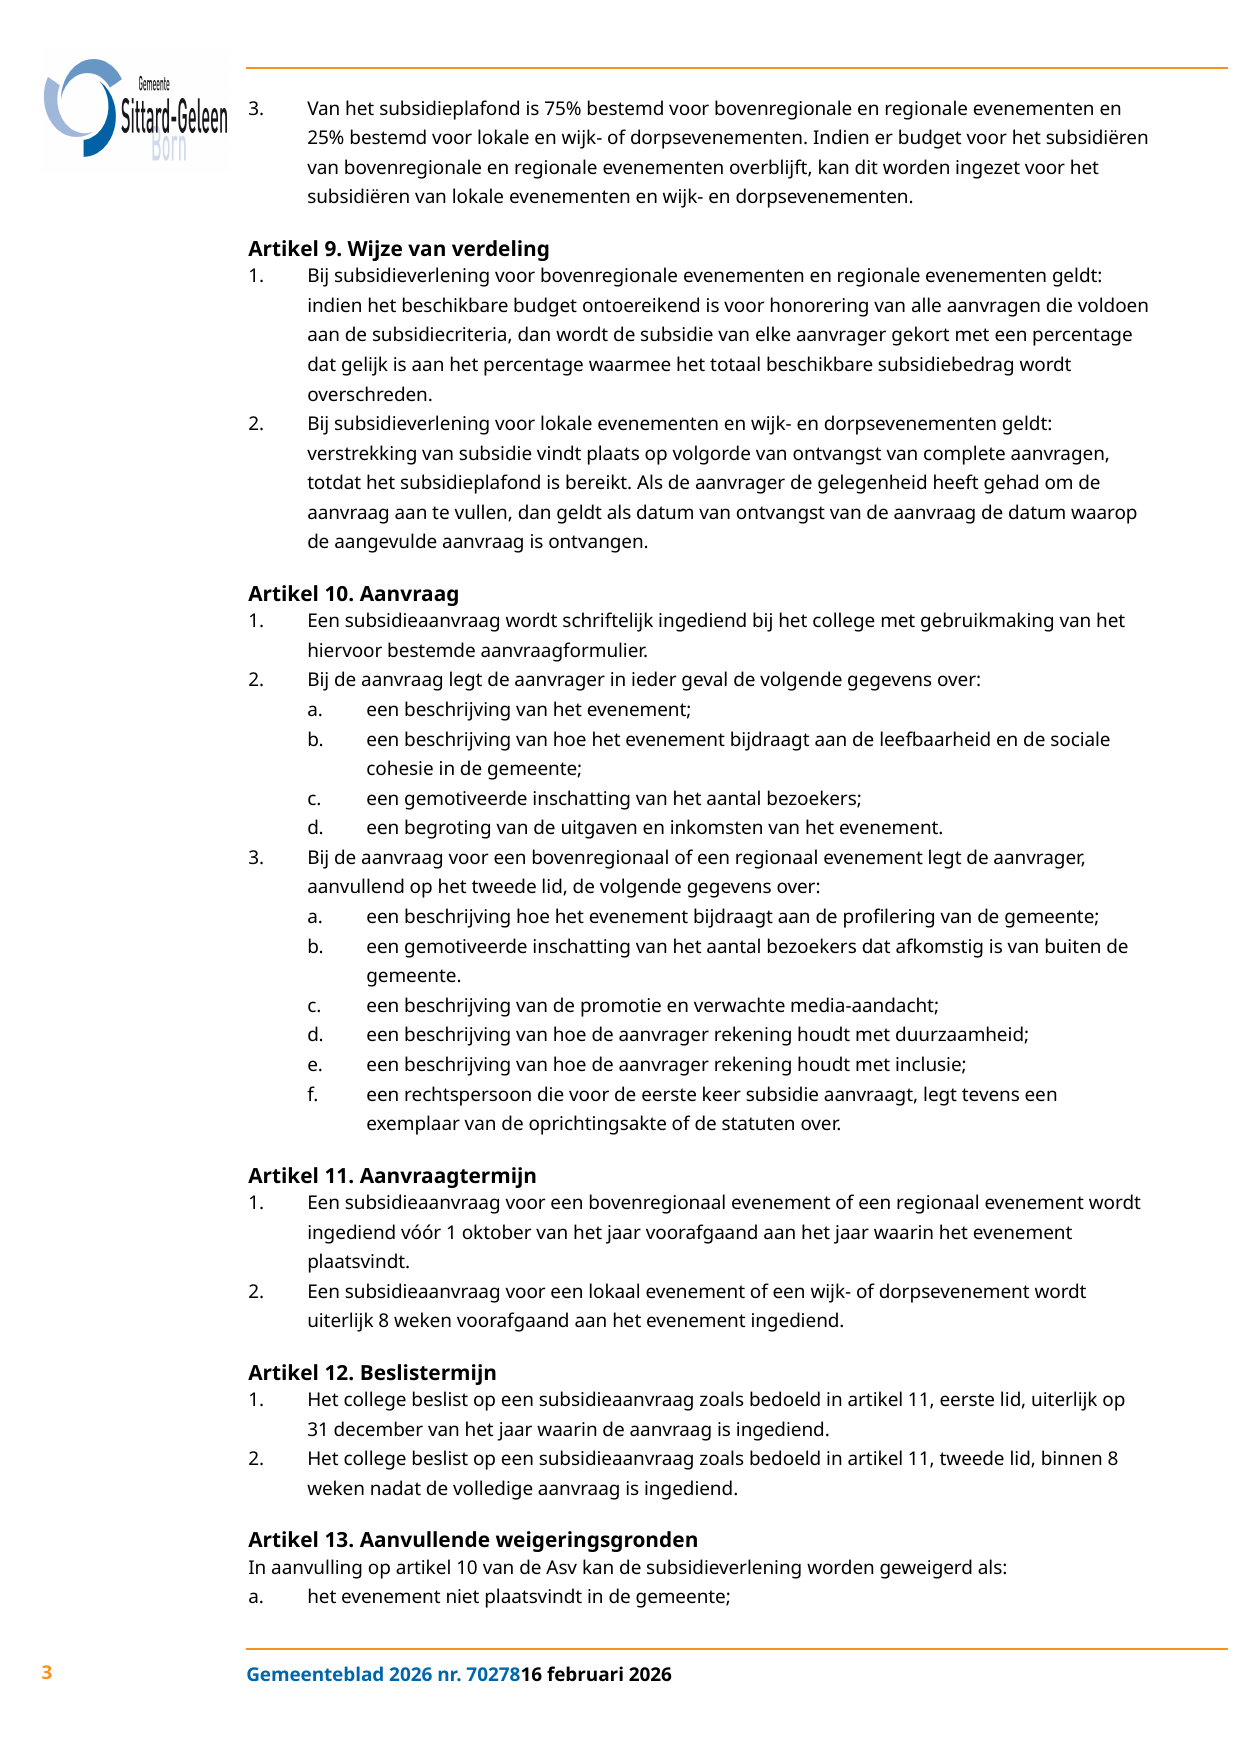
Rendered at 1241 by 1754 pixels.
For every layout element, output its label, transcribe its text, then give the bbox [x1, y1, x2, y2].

list Van het subsidieplafond is 75% bestemd voor bovenregionale en regionale evenementen en 25% bestemd voor lokale en wijk- of dorpsevenementen. Indien er budget voor het subsidiëren van bovenregionale en regionale evenementen overblijft, kan dit worden ingezet voor het subsidiëren van lokale evenementen en wijk- en dorpsevenementen. [248, 95, 1152, 209]
list een beschrijving van hoe de aanvrager rekening houdt met inclusie; [307, 1051, 1152, 1077]
list Een subsidieaanvraag voor een lokaal evenement of een wijk- of dorpsevenement wordt uiterlijk 8 weken voorafgaand aan het evenement ingediend. [248, 1278, 1152, 1333]
list Een subsidieaanvraag wordt schriftelijk ingediend bij het college met gebruikmaking van het hiervoor bestemde aanvraagformulier. [248, 607, 1152, 663]
list Bij de aanvraag legt de aanvrager in ieder geval de volgende gegevens over: [248, 667, 1152, 692]
list Bij subsidieverlening voor bovenregionale evenementen en regionale evenementen geldt: indien het beschikbare budget ontoereikend is voor honorering van alle aanvragen die voldoen aan de subsidiecriteria, dan wordt de subsidie van elke aanvrager gekort met een percentage dat gelijk is aan het percentage waarmee het totaal beschikbare subsidiebedrag wordt overschreden. [248, 262, 1152, 406]
list een rechtspersoon die voor de eerste keer subsidie aanvraagt, legt tevens een exemplaar van de oprichtingsakte of de statuten over. [307, 1081, 1152, 1136]
list een beschrijving hoe het evenement bijdraagt aan de profilering van de gemeente; [307, 903, 1152, 929]
list een beschrijving van hoe de aanvrager rekening houdt met duurzaamheid; [307, 1022, 1152, 1047]
list het evenement niet plaatsvindt in de gemeente; [248, 1584, 1152, 1609]
text Artikel 10. Aanvraag [248, 579, 1152, 607]
list een beschrijving van de promotie en verwachte media-aandacht; [307, 992, 1152, 1018]
text Artikel 13. Aanvullende weigeringsgronden [248, 1526, 1152, 1554]
text Artikel 9. Wijze van verdeling [248, 234, 1152, 262]
list een gemotiveerde inschatting van het aantal bezoekers dat afkomstig is van buiten de gemeente. [307, 933, 1152, 988]
text Artikel 12. Beslistermijn [248, 1358, 1152, 1386]
list Het college beslist op een subsidieaanvraag zoals bedoeld in artikel 11, eerste lid, uiterlijk op 31 december van het jaar waarin de aanvraag is ingediend. [248, 1386, 1152, 1442]
text In aanvulling op artikel 10 van de Asv kan de subsidieverlening worden geweigerd als: [248, 1554, 1152, 1580]
text Artikel 11. Aanvraagtermijn [248, 1161, 1152, 1189]
list een gemotiveerde inschatting van het aantal bezoekers; [307, 785, 1152, 811]
picture [41, 47, 231, 172]
list Bij de aanvraag voor een bovenregionaal of een regionaal evenement legt de aanvrager, aanvullend op het tweede lid, de volgende gegevens over: [248, 844, 1152, 899]
list een begroting van de uitgaven en inkomsten van het evenement. [307, 814, 1152, 840]
list Een subsidieaanvraag voor een bovenregionaal evenement of een regionaal evenement wordt ingediend vóór 1 oktober van het jaar voorafgaand aan het jaar waarin het evenement plaatsvindt. [248, 1189, 1152, 1274]
list Het college beslist op een subsidieaanvraag zoals bedoeld in artikel 11, tweede lid, binnen 8 weken nadat de volledige aanvraag is ingediend. [248, 1446, 1152, 1501]
list een beschrijving van het evenement; [307, 696, 1152, 722]
list Bij subsidieverlening voor lokale evenementen en wijk- en dorpsevenementen geldt: verstrekking van subsidie vindt plaats op volgorde van ontvangst van complete aanvragen, totdat het subsidieplafond is bereikt. Als de aanvrager de gelegenheid heeft gehad om de aanvraag aan te vullen, dan geldt als datum van ontvangst van de aanvraag de datum waarop de aangevulde aanvraag is ontvangen. [248, 410, 1152, 554]
list een beschrijving van hoe het evenement bijdraagt aan de leefbaarheid en de sociale cohesie in de gemeente; [307, 726, 1152, 781]
